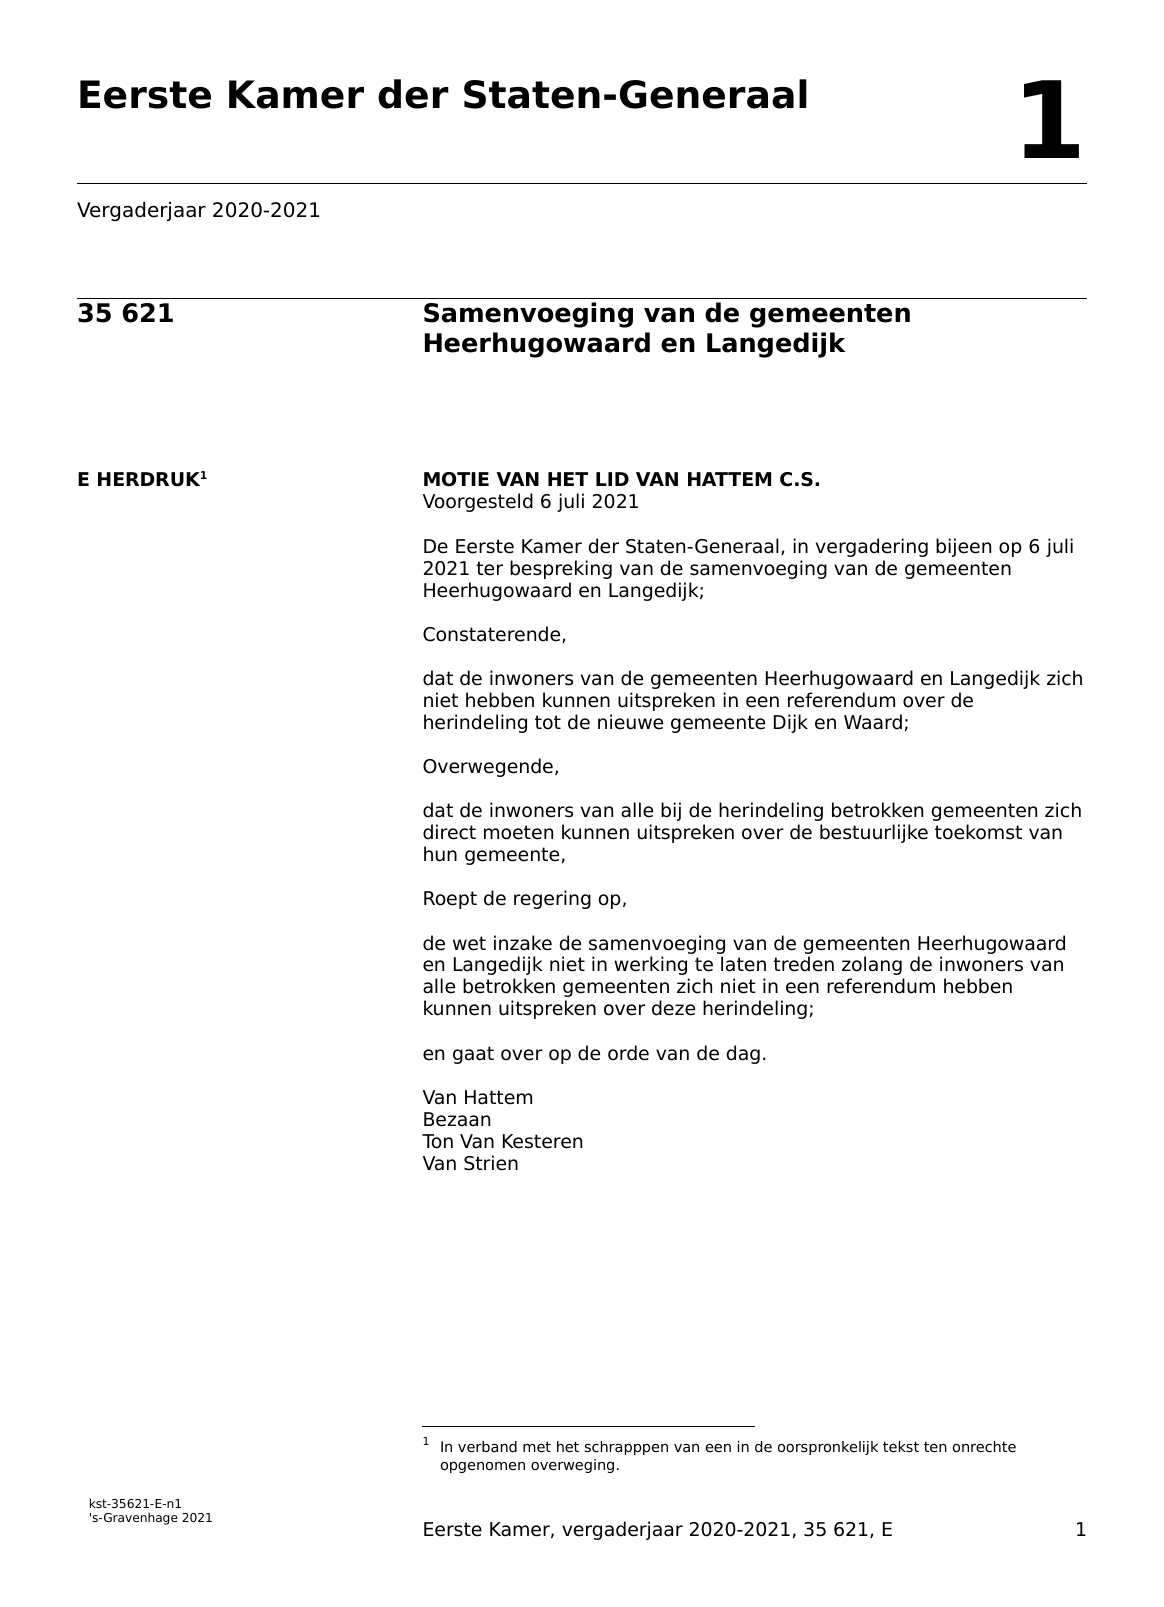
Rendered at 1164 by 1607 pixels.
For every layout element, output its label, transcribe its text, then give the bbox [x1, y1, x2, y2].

table_cell Vergaderjaar 2020-2021 [77, 184, 1087, 298]
text Van Strien [422, 1153, 1087, 1174]
text kst-35621-E-n1 [88, 1497, 323, 1511]
text Constaterende, [422, 624, 1087, 646]
subtitle E HERDRUK MOTIE VAN HET LID VAN HATTEM C.S. [77, 469, 1087, 491]
text Roept de regering op, [422, 888, 1087, 910]
text en gaat over op de orde van de dag. [422, 1042, 1087, 1064]
text de wet inzake de samenvoeging van de gemeenten Heerhugowaard en Langedijk niet in werking te laten treden zolang de inwoners van alle betrokken gemeenten zich niet in een referendum hebben kunnen uitspreken over deze herindeling; [422, 932, 1087, 1020]
text dat de inwoners van alle bij de herindeling betrokken gemeenten zich direct moeten kunnen uitspreken over de bestuurlijke toekomst van hun gemeente, [422, 800, 1087, 866]
text dat de inwoners van de gemeenten Heerhugowaard en Langedijk zich niet hebben kunnen uitspreken in een referendum over de herindeling tot de nieuwe gemeente Dijk en Waard; [422, 668, 1087, 734]
text Ton Van Kesteren [422, 1131, 1087, 1153]
text Overwegende, [422, 756, 1087, 778]
text In verband met het schrapppen van een in de oorspronkelijk tekst ten onrechte opgenomen overweging. [422, 1435, 1087, 1474]
table_header Eerste Kamer der Staten-Generaal [77, 59, 886, 183]
text Van Hattem [422, 1087, 1087, 1109]
text Voorgesteld 6 juli 2021 [422, 491, 1087, 513]
table_header 1 [886, 59, 1087, 183]
subtitle 35 621 Samenvoeging van de gemeenten Heerhugowaard en Langedijk [77, 299, 1087, 358]
text De Eerste Kamer der Staten-Generaal, in vergadering bijeen op 6 juli 2021 ter bespreking van de samenvoeging van de gemeenten Heerhugowaard en Langedijk; [422, 536, 1087, 601]
text 's-Gravenhage 2021 [88, 1511, 323, 1525]
text Bezaan [422, 1109, 1087, 1131]
